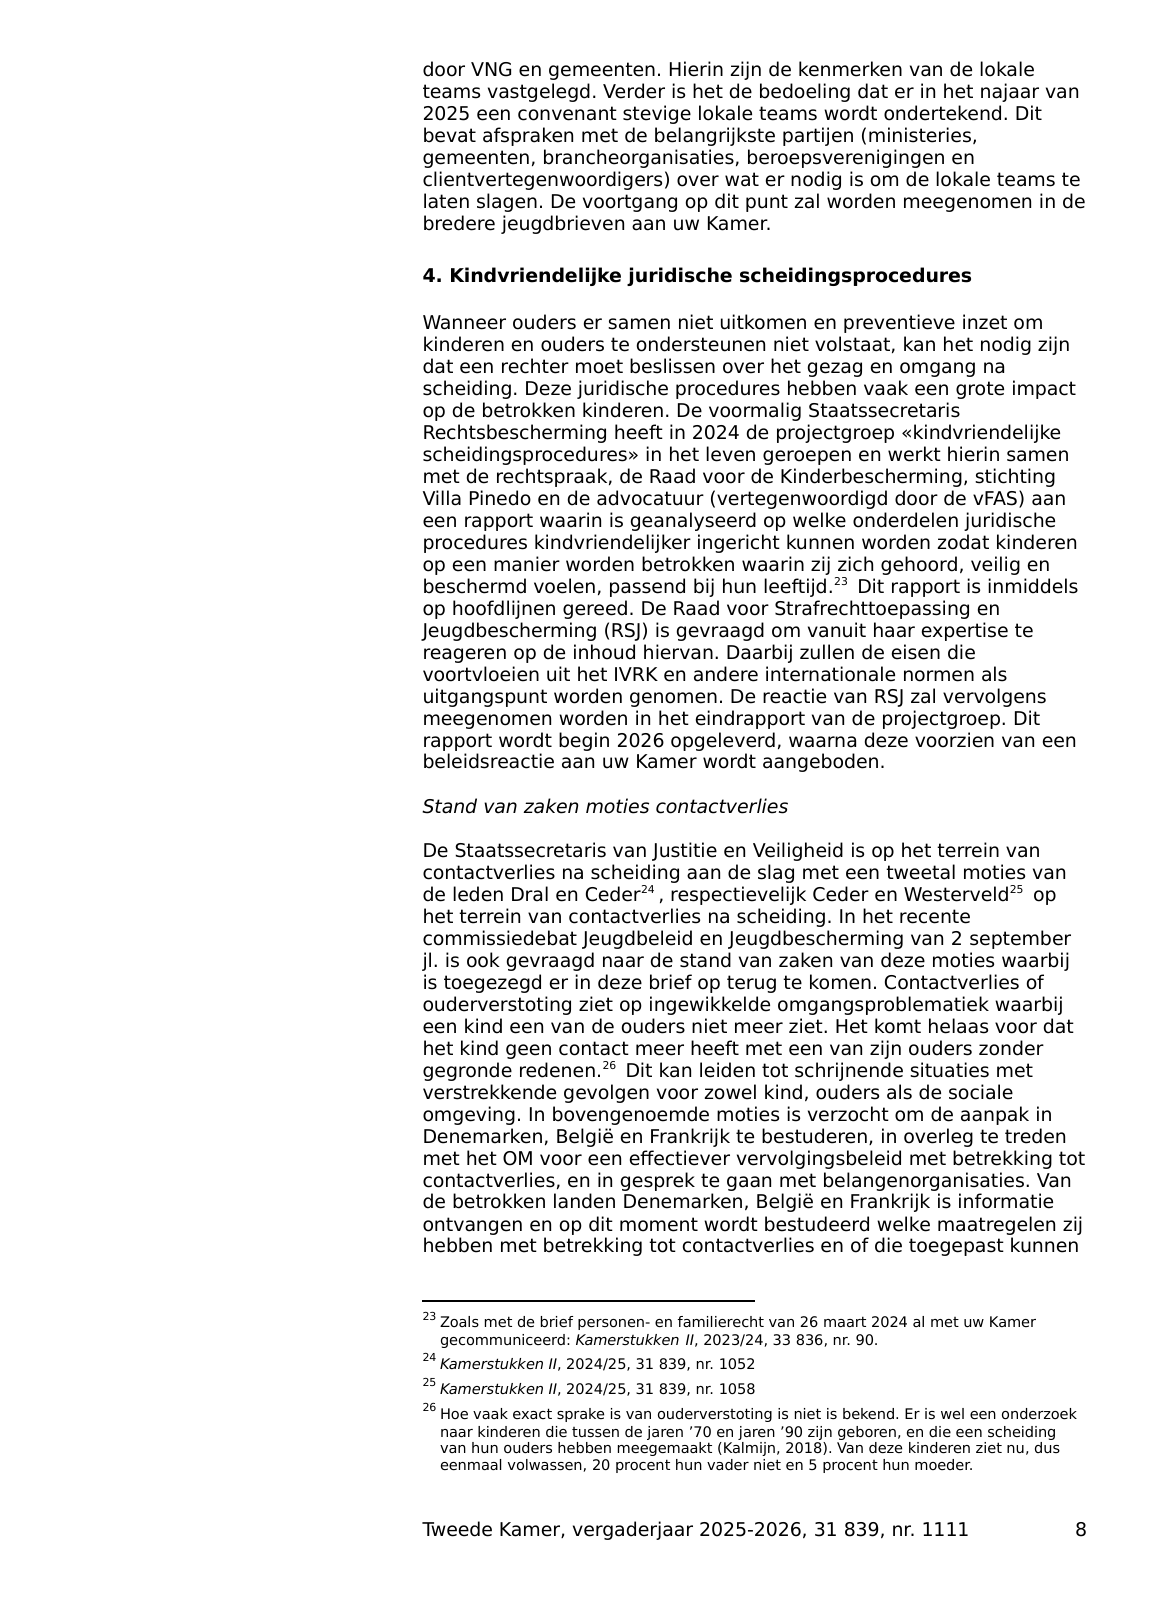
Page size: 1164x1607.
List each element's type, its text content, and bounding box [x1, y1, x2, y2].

text Hoe vaak exact sprake is van ouderverstoting is niet is bekend. Er is wel een onderzoek naar kinderen die tussen de jaren ’70 en jaren ’90 zijn geboren, en die een scheiding van hun ouders hebben meegemaakt (Kalmijn, 2018). Van deze kinderen ziet nu, dus eenmaal volwassen, 20 procent hun vader niet en 5 procent hun moeder. [422, 1402, 1087, 1474]
subtitle Stand van zaken moties contactverlies [422, 796, 1087, 818]
text Wanneer ouders er samen niet uitkomen en preventieve inzet om kinderen en ouders te ondersteunen niet volstaat, kan het nodig zijn dat een rechter moet beslissen over het gezag en omgang na scheiding. Deze juridische procedures hebben vaak een grote impact op de betrokken kinderen. De voormalig Staatssecretaris Rechtsbescherming heeft in 2024 de projectgroep «kindvriendelijke scheidingsprocedures» in het leven geroepen en werkt hierin samen met de rechtspraak, de Raad voor de Kinderbescherming, stichting Villa Pinedo en de advocatuur (vertegenwoordigd door de vFAS) aan een rapport waarin is geanalyseerd op welke onderdelen juridische procedures kindvriendelijker ingericht kunnen worden zodat kinderen op een manier worden betrokken waarin zij zich gehoord, veilig en beschermd voelen, passend bij hun leeftijd. Dit rapport is inmiddels op hoofdlijnen gereed. De Raad voor Strafrechttoepassing en Jeugdbescherming (RSJ) is gevraagd om vanuit haar expertise te reageren op de inhoud hiervan. Daarbij zullen de eisen die voortvloeien uit het IVRK en andere internationale normen als uitgangspunt worden genomen. De reactie van RSJ zal vervolgens meegenomen worden in het eindrapport van de projectgroep. Dit rapport wordt begin 2026 opgeleverd, waarna deze voorzien van een beleidsreactie aan uw Kamer wordt aangeboden. [422, 312, 1087, 773]
text door VNG en gemeenten. Hierin zijn de kenmerken van de lokale teams vastgelegd. Verder is het de bedoeling dat er in het najaar van 2025 een convenant stevige lokale teams wordt ondertekend. Dit bevat afspraken met de belangrijkste partijen (ministeries, gemeenten, brancheorganisaties, beroepsverenigingen en clientvertegenwoordigers) over wat er nodig is om de lokale teams te laten slagen. De voortgang op dit punt zal worden meegenomen in de bredere jeugdbrieven aan uw Kamer. [422, 59, 1087, 235]
text Zoals met de brief personen- en familierecht van 26 maart 2024 al met uw Kamer gecommuniceerd: Kamerstukken II, 2023/24, 33 836, nr. 90. [422, 1310, 1087, 1349]
text Kamerstukken II, 2024/25, 31 839, nr. 1058 [422, 1377, 1087, 1399]
text De Staatssecretaris van Justitie en Veiligheid is op het terrein van contactverlies na scheiding aan de slag met een tweetal moties van de leden Dral en Ceder, respectievelijk Ceder en Westerveld op het terrein van contactverlies na scheiding. In het recente commissiedebat Jeugdbeleid en Jeugdbescherming van 2 september jl. is ook gevraagd naar de stand van zaken van deze moties waarbij is toegezegd er in deze brief op terug te komen. Contactverlies of ouderverstoting ziet op ingewikkelde omgangsproblematiek waarbij een kind een van de ouders niet meer ziet. Het komt helaas voor dat het kind geen contact meer heeft met een van zijn ouders zonder gegronde redenen. Dit kan leiden tot schrijnende situaties met verstrekkende gevolgen voor zowel kind, ouders als de sociale omgeving. In bovengenoemde moties is verzocht om de aanpak in Denemarken, België en Frankrijk te bestuderen, in overleg te treden met het OM voor een effectiever vervolgingsbeleid met betrekking tot contactverlies, en in gesprek te gaan met belangenorganisaties. Van de betrokken landen Denemarken, België en Frankrijk is informatie ontvangen en op dit moment wordt bestudeerd welke maatregelen zij hebben met betrekking tot contactverlies en of die toegepast kunnen [422, 840, 1087, 1257]
text Kamerstukken II, 2024/25, 31 839, nr. 1052 [422, 1352, 1087, 1374]
subtitle 4. Kindvriendelijke juridische scheidingsprocedures [422, 265, 1087, 287]
